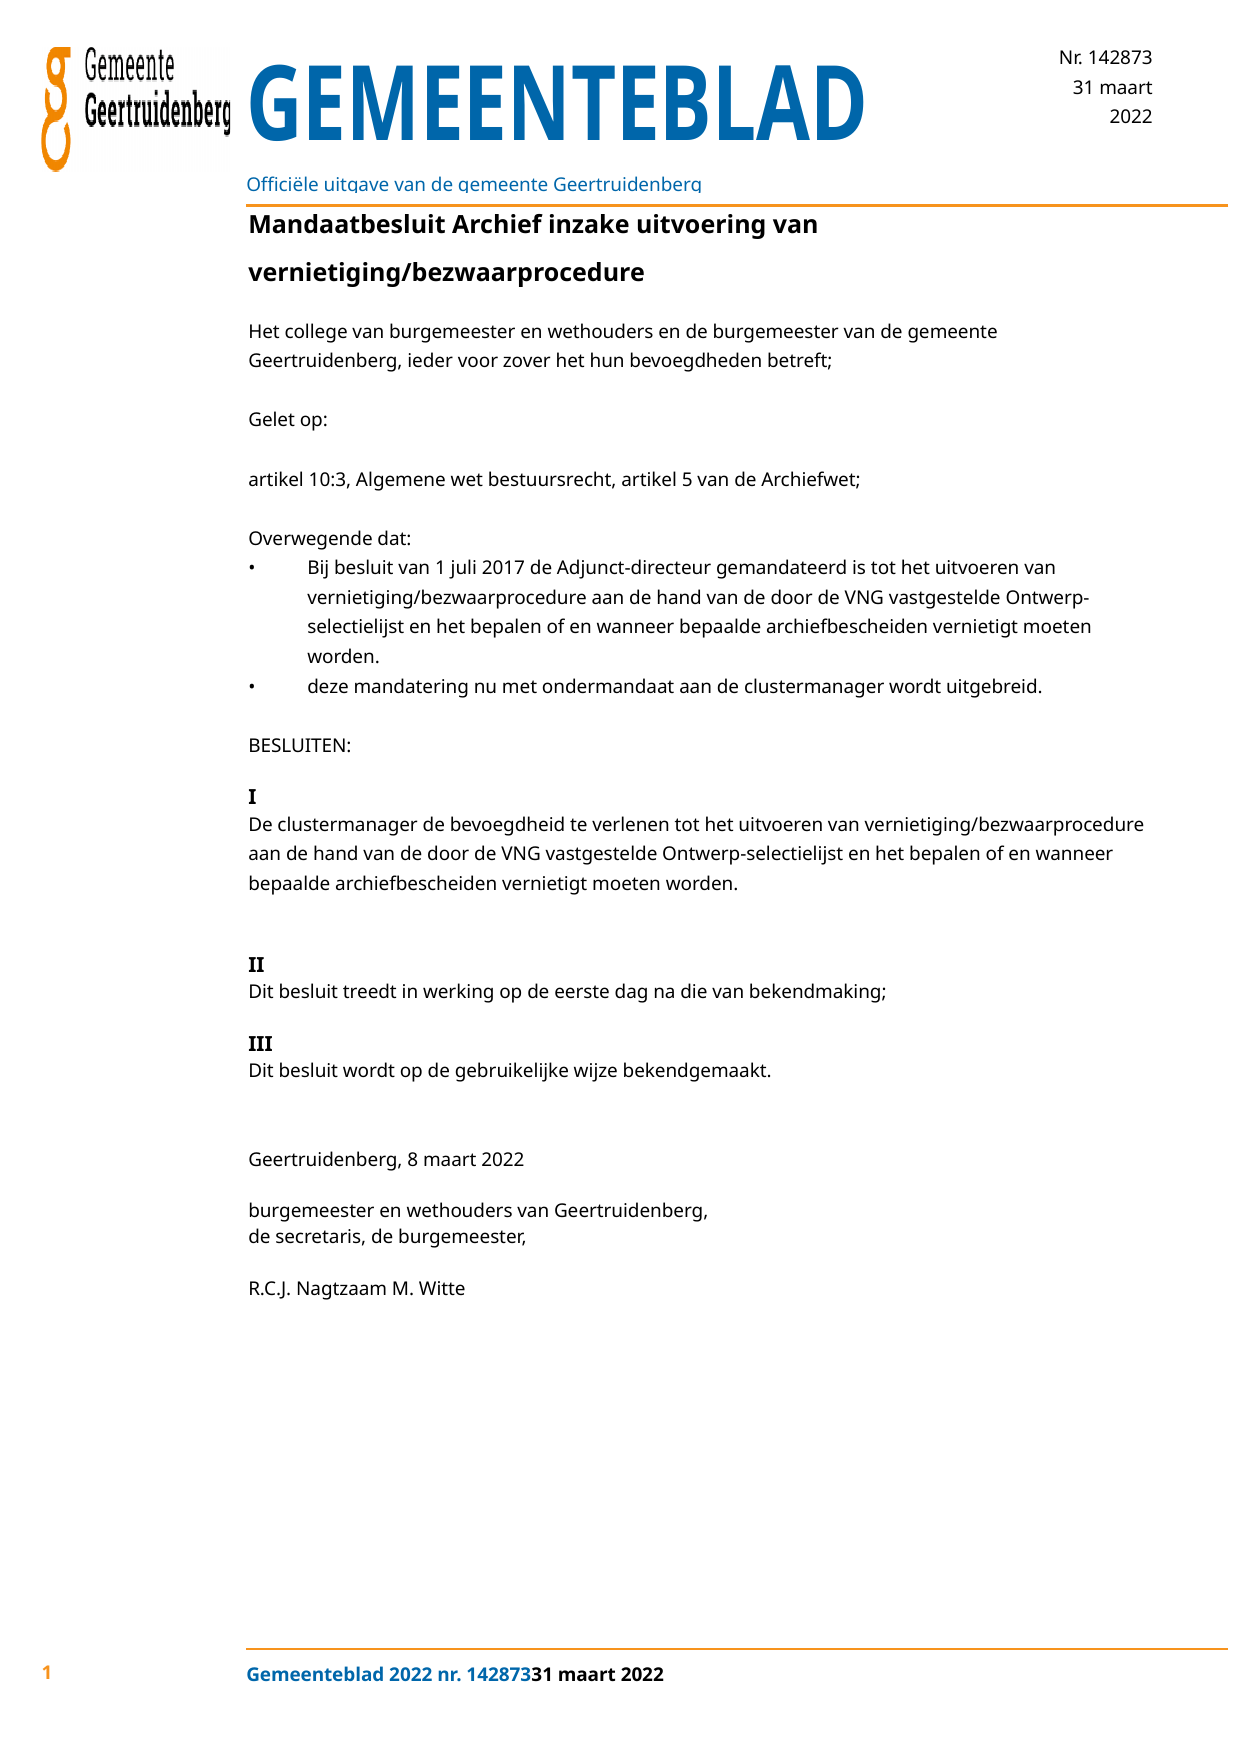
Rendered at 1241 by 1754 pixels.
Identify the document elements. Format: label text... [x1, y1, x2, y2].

list deze mandatering nu met ondermandaat aan de clustermanager wordt uitgebreid. [248, 673, 1152, 699]
text de secretaris, de burgemeester, [248, 1223, 1152, 1249]
text artikel 10:3, Algemene wet bestuursrecht, artikel 5 van de Archiefwet; [248, 466, 1152, 492]
text De clustermanager de bevoegdheid te verlenen tot het uitvoeren van vernietiging/bezwaarprocedure aan de hand van de door de VNG vastgestelde Ontwerp-selectielijst en het bepalen of en wanneer bepaalde archiefbescheiden vernietigt moeten worden. [248, 811, 1152, 896]
text III [248, 1029, 1152, 1057]
text Geertruidenberg, 8 maart 2022 [248, 1146, 1152, 1172]
text I [248, 782, 1152, 811]
text Het college van burgemeester en wethouders en de burgemeester van de gemeente Geertruidenberg, ieder voor zover het hun bevoegdheden betreft; [248, 318, 1152, 373]
text Mandaatbesluit Archief inzake uitvoering van vernietiging/bezwaarprocedure [248, 207, 1152, 288]
text Gelet op: [248, 407, 1152, 432]
text BESLUITEN: [248, 732, 1152, 758]
text Dit besluit wordt op de gebruikelijke wijze bekendgemaakt. [248, 1057, 1152, 1083]
picture [41, 47, 231, 172]
text Dit besluit treedt in werking op de eerste dag na die van bekendmaking; [248, 978, 1152, 1004]
list Bij besluit van 1 juli 2017 de Adjunct-directeur gemandateerd is tot het uitvoeren van vernietiging/bezwaarprocedure aan de hand van de door de VNG vastgestelde Ontwerp-selectielijst en het bepalen of en wanneer bepaalde archiefbescheiden vernietigt moeten worden. [248, 554, 1152, 669]
text R.C.J. Nagtzaam M. Witte [248, 1275, 1152, 1301]
text Overwegende dat: [248, 525, 1152, 551]
text burgemeester en wethouders van Geertruidenberg, [248, 1198, 1152, 1223]
text II [248, 950, 1152, 978]
